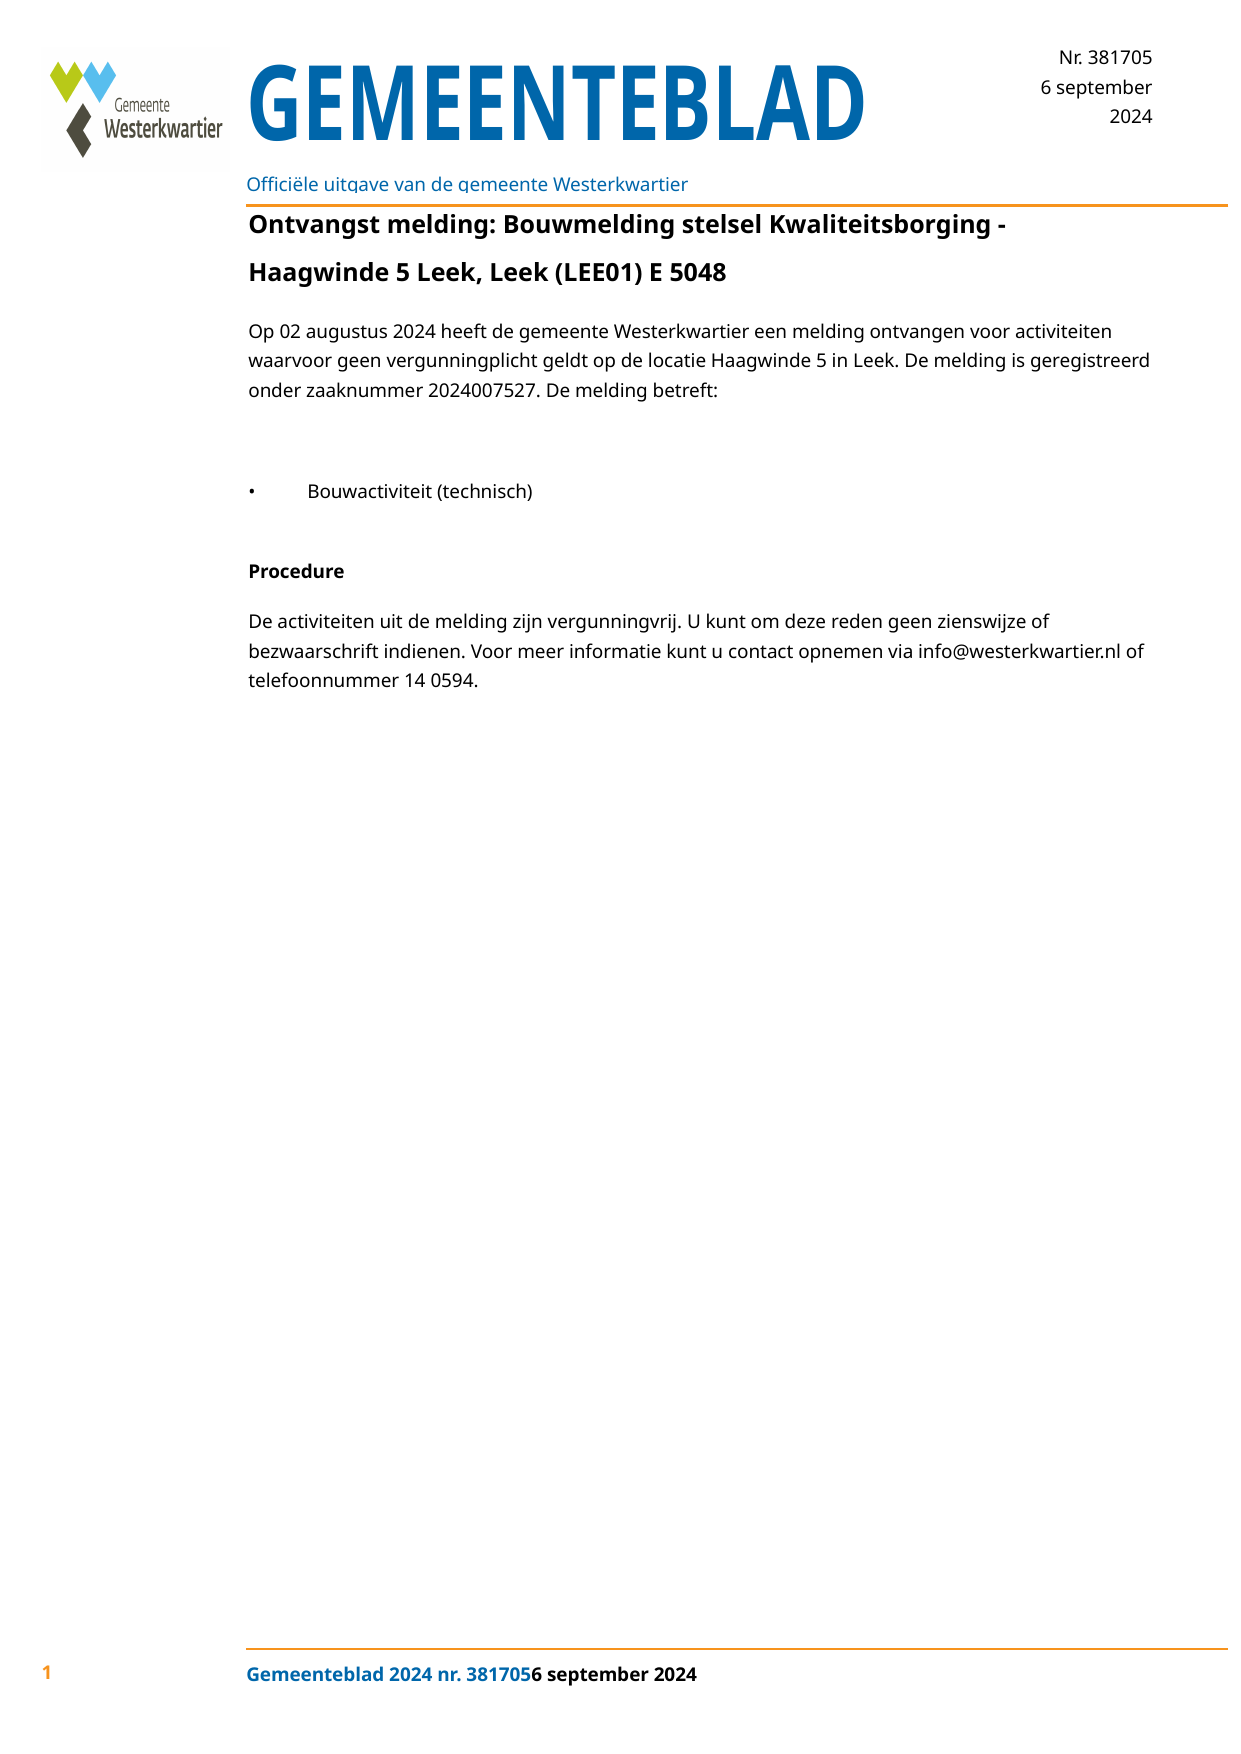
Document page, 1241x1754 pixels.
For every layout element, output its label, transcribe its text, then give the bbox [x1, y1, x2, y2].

text Ontvangst melding: Bouwmelding stelsel Kwaliteitsborging - Haagwinde 5 Leek, Leek (LEE01) E 5048 [248, 207, 1152, 288]
picture [41, 47, 231, 172]
list Bouwactiviteit (technisch) [248, 478, 1152, 504]
text De activiteiten uit de melding zijn vergunningvrij. U kunt om deze reden geen zienswijze of bezwaarschrift indienen. Voor meer informatie kunt u contact opnemen via info@westerkwartier.nl of telefoonnummer 14 0594. [248, 608, 1152, 693]
text Procedure [248, 558, 1152, 584]
text Op 02 augustus 2024 heeft de gemeente Westerkwartier een melding ontvangen voor activiteiten waarvoor geen vergunningplicht geldt op de locatie Haagwinde 5 in Leek. De melding is geregistreerd onder zaaknummer 2024007527. De melding betreft: [248, 318, 1152, 403]
